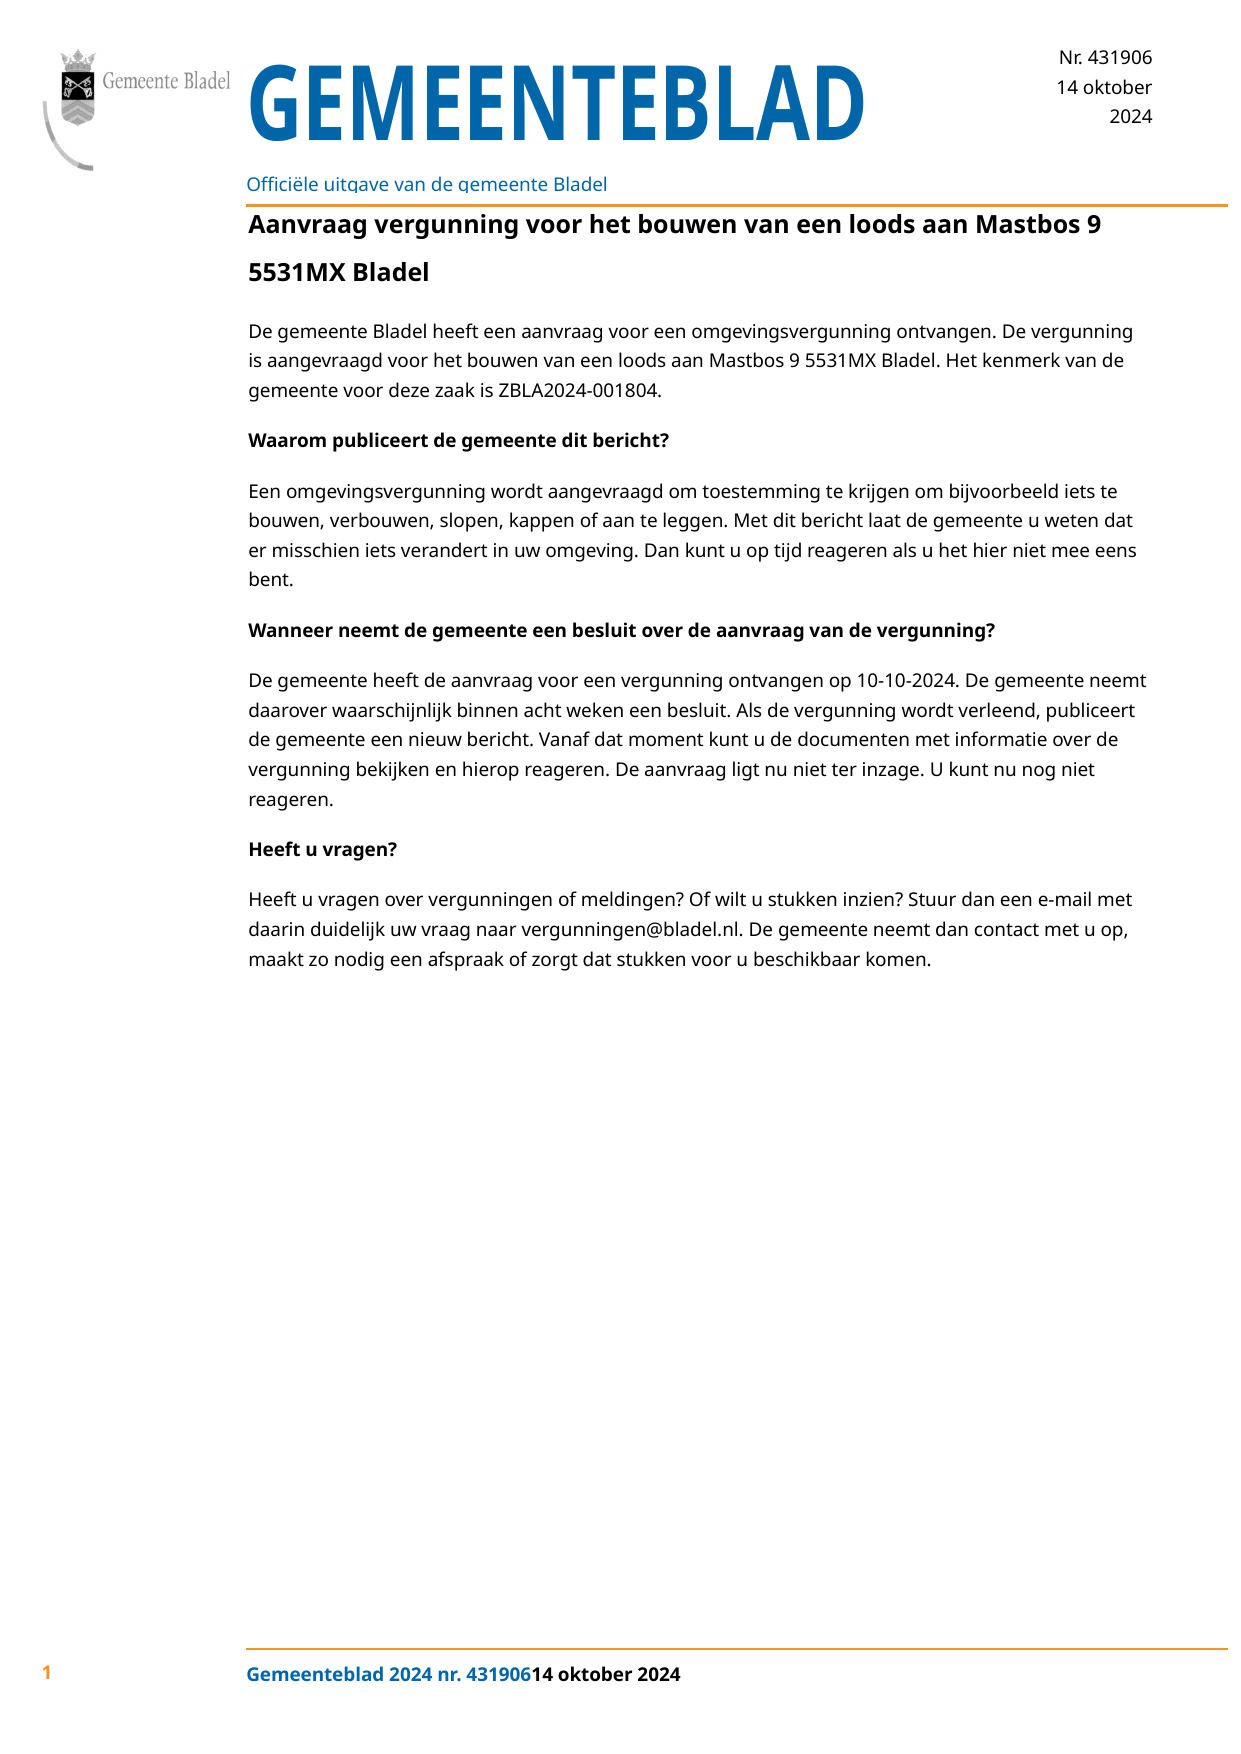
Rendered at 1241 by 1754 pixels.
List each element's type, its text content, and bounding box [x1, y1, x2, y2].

text Heeft u vragen? [248, 836, 1152, 862]
text Aanvraag vergunning voor het bouwen van een loods aan Mastbos 9 5531MX Bladel [248, 207, 1152, 288]
text De gemeente heeft de aanvraag voor een vergunning ontvangen op 10-10-2024. De gemeente neemt daarover waarschijnlijk binnen acht weken een besluit. Als de vergunning wordt verleend, publiceert de gemeente een nieuw bericht. Vanaf dat moment kunt u de documenten met informatie over de vergunning bekijken en hierop reageren. De aanvraag ligt nu niet ter inzage. U kunt nu nog niet reageren. [248, 667, 1152, 812]
text De gemeente Bladel heeft een aanvraag voor een omgevingsvergunning ontvangen. De vergunning is aangevraagd voor het bouwen van een loods aan Mastbos 9 5531MX Bladel. Het kenmerk van de gemeente voor deze zaak is ZBLA2024-001804. [248, 318, 1152, 403]
text Heeft u vragen over vergunningen of meldingen? Of wilt u stukken inzien? Stuur dan een e-mail met daarin duidelijk uw vraag naar vergunningen@bladel.nl. De gemeente neemt dan contact met u op, maakt zo nodig een afspraak of zorgt dat stukken voor u beschikbaar komen. [248, 887, 1152, 972]
text Wanneer neemt de gemeente een besluit over de aanvraag van de vergunning? [248, 617, 1152, 643]
picture [41, 47, 231, 172]
text Een omgevingsvergunning wordt aangevraagd om toestemming te krijgen om bijvoorbeeld iets te bouwen, verbouwen, slopen, kappen of aan te leggen. Met dit bericht laat de gemeente u weten dat er misschien iets verandert in uw omgeving. Dan kunt u op tijd reageren als u het hier niet mee eens bent. [248, 478, 1152, 592]
text Waarom publiceert de gemeente dit bericht? [248, 427, 1152, 453]
